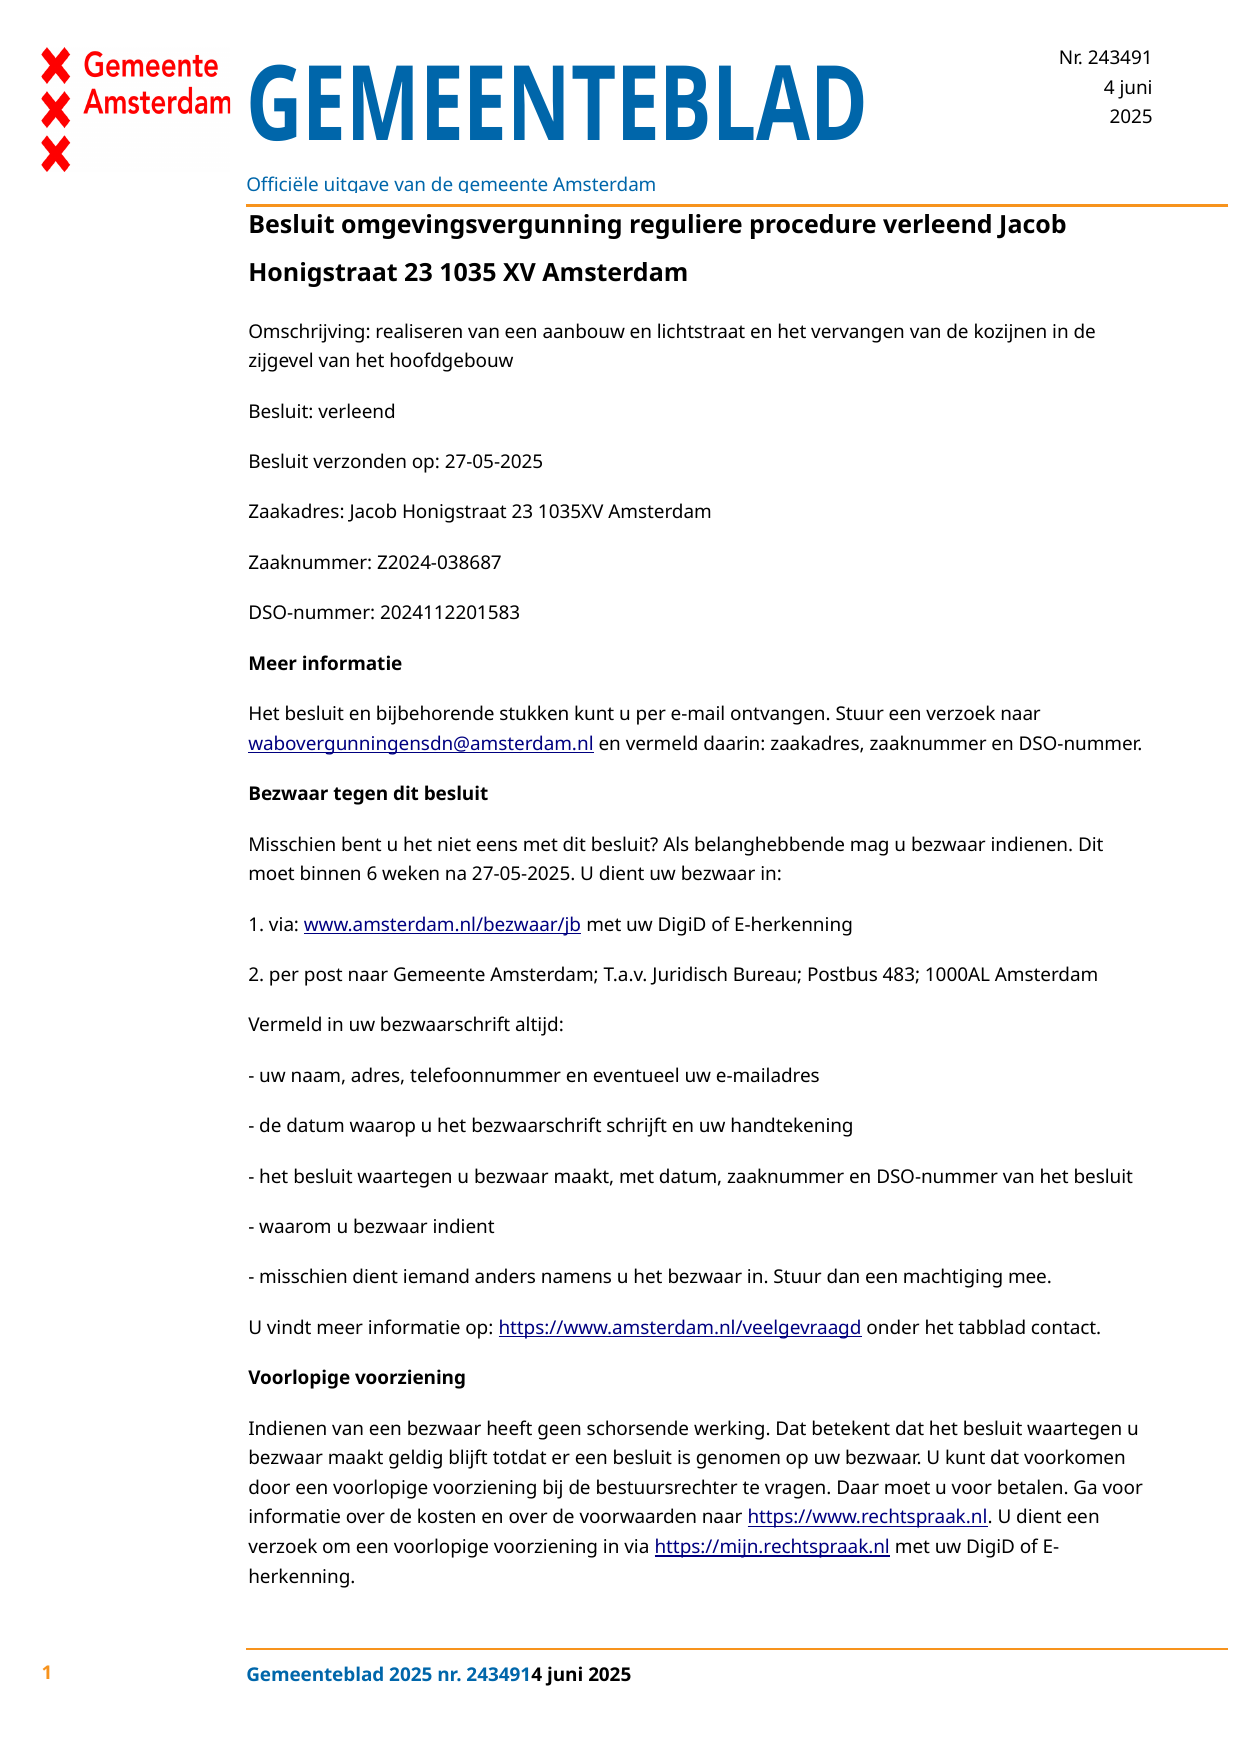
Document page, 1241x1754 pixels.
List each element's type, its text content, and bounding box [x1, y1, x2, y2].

text Besluit verzonden op: 27-05-2025 [248, 448, 1152, 474]
text Voorlopige voorziening [248, 1364, 1152, 1390]
text - het besluit waartegen u bezwaar maakt, met datum, zaaknummer en DSO-nummer van het besluit [248, 1163, 1152, 1189]
picture [41, 47, 231, 172]
text DSO-nummer: 2024112201583 [248, 599, 1152, 625]
text 1. via: www.amsterdam.nl/bezwaar/jb met uw DigiD of E-herkenning [248, 911, 1152, 937]
text Vermeld in uw bezwaarschrift altijd: [248, 1012, 1152, 1037]
text - misschien dient iemand anders namens u het bezwaar in. Stuur dan een machtiging mee. [248, 1264, 1152, 1289]
text Besluit: verleend [248, 398, 1152, 424]
text Zaaknummer: Z2024-038687 [248, 549, 1152, 575]
text Het besluit en bijbehorende stukken kunt u per e-mail ontvangen. Stuur een verzoek naar wabovergunningensdn@amsterdam.nl en vermeld daarin: zaakadres, zaaknummer en DSO-nummer. [248, 700, 1152, 756]
text - de datum waarop u het bezwaarschrift schrijft en uw handtekening [248, 1112, 1152, 1138]
text 2. per post naar Gemeente Amsterdam; T.a.v. Juridisch Bureau; Postbus 483; 1000AL Amsterdam [248, 961, 1152, 987]
text Zaakadres: Jacob Honigstraat 23 1035XV Amsterdam [248, 499, 1152, 524]
text Indienen van een bezwaar heeft geen schorsende werking. Dat betekent dat het besluit waartegen u bezwaar maakt geldig blijft totdat er een besluit is genomen op uw bezwaar. U kunt dat voorkomen door een voorlopige voorziening bij de bestuursrechter te vragen. Daar moet u voor betalen. Ga voor informatie over de kosten en over de voorwaarden naar https://www.rechtspraak.nl. U dient een verzoek om een voorlopige voorziening in via https://mijn.rechtspraak.nl met uw DigiD of E-herkenning. [248, 1415, 1152, 1589]
text U vindt meer informatie op: https://www.amsterdam.nl/veelgevraagd onder het tabblad contact. [248, 1314, 1152, 1340]
text - uw naam, adres, telefoonnummer en eventueel uw e-mailadres [248, 1062, 1152, 1088]
text Omschrijving: realiseren van een aanbouw en lichtstraat en het vervangen van de kozijnen in de zijgevel van het hoofdgebouw [248, 318, 1152, 373]
text Misschien bent u het niet eens met dit besluit? Als belanghebbende mag u bezwaar indienen. Dit moet binnen 6 weken na 27-05-2025. U dient uw bezwaar in: [248, 831, 1152, 886]
text Bezwaar tegen dit besluit [248, 780, 1152, 806]
text - waarom u bezwaar indient [248, 1213, 1152, 1239]
text Besluit omgevingsvergunning reguliere procedure verleend Jacob Honigstraat 23 1035 XV Amsterdam [248, 207, 1152, 288]
text Meer informatie [248, 650, 1152, 676]
